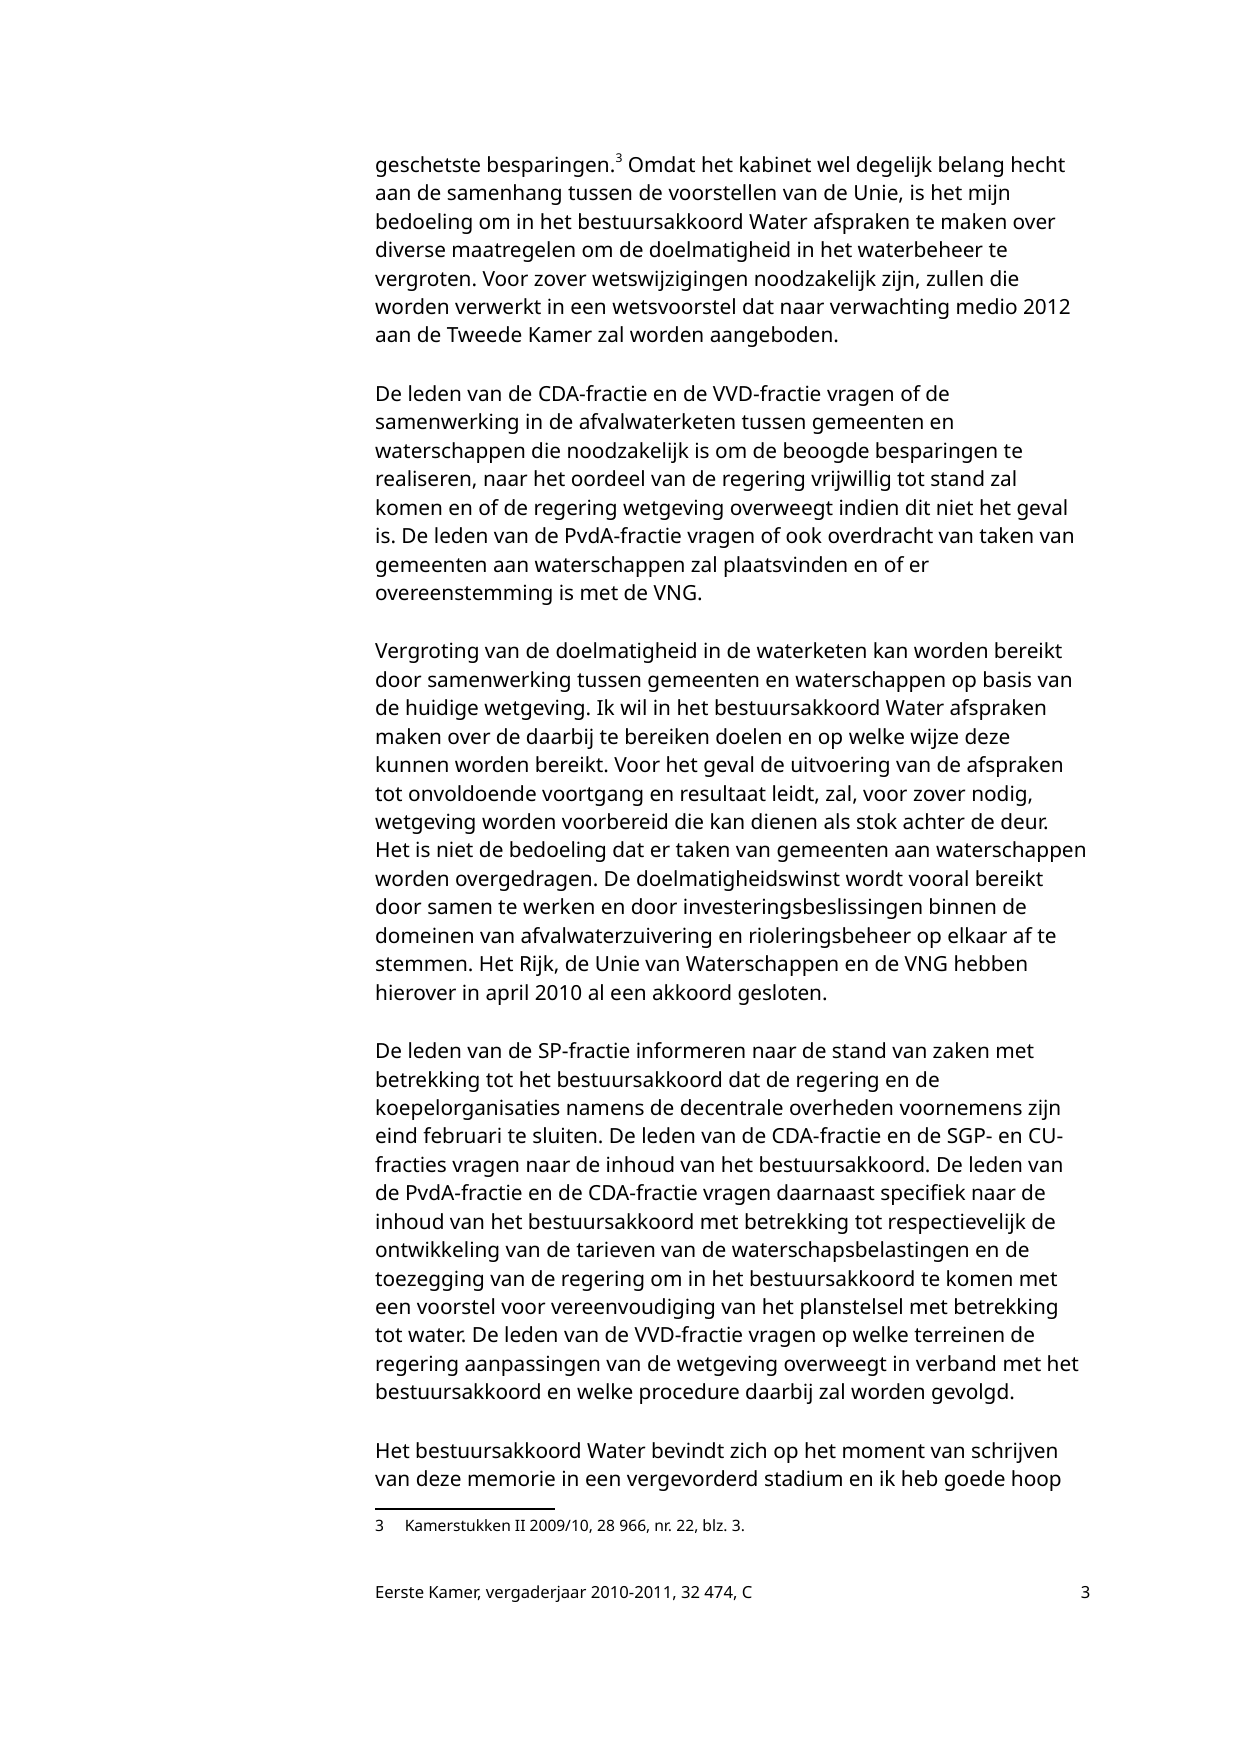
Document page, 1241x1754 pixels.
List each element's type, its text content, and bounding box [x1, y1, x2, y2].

text De leden van de CDA-fractie en de VVD-fractie vragen of de samenwerking in de afvalwaterketen tussen gemeenten en waterschappen die noodzakelijk is om de beoogde besparingen te realiseren, naar het oordeel van de regering vrijwillig tot stand zal komen en of de regering wetgeving overweegt indien dit niet het geval is. De leden van de PvdA-fractie vragen of ook overdracht van taken van gemeenten aan waterschappen zal plaatsvinden en of er overeenstemming is met de VNG. [375, 379, 1090, 607]
text geschetste besparingen. Omdat het kabinet wel degelijk belang hecht aan de samenhang tussen de voorstellen van de Unie, is het mijn bedoeling om in het bestuursakkoord Water afspraken te maken over diverse maatregelen om de doelmatigheid in het waterbeheer te vergroten. Voor zover wetswijzigingen noodzakelijk zijn, zullen die worden verwerkt in een wetsvoorstel dat naar verwachting medio 2012 aan de Tweede Kamer zal worden aangeboden. [375, 150, 1090, 349]
text Het is niet de bedoeling dat er taken van gemeenten aan waterschappen worden overgedragen. De doelmatigheidswinst wordt vooral bereikt door samen te werken en door investeringsbeslissingen binnen de domeinen van afvalwaterzuivering en rioleringsbeheer op elkaar af te stemmen. Het Rijk, de Unie van Waterschappen en de VNG hebben hierover in april 2010 al een akkoord gesloten. [375, 836, 1090, 1006]
text Kamerstukken II 2009/10, 28 966, nr. 22, blz. 3. [375, 1508, 1090, 1536]
text Vergroting van de doelmatigheid in de waterketen kan worden bereikt door samenwerking tussen gemeenten en waterschappen op basis van de huidige wetgeving. Ik wil in het bestuursakkoord Water afspraken maken over de daarbij te bereiken doelen en op welke wijze deze kunnen worden bereikt. Voor het geval de uitvoering van de afspraken tot onvoldoende voortgang en resultaat leidt, zal, voor zover nodig, wetgeving worden voorbereid die kan dienen als stok achter de deur. [375, 637, 1090, 836]
text De leden van de SP-fractie informeren naar de stand van zaken met betrekking tot het bestuursakkoord dat de regering en de koepelorganisaties namens de decentrale overheden voornemens zijn eind februari te sluiten. De leden van de CDA-fractie en de SGP- en CU-fracties vragen naar de inhoud van het bestuursakkoord. De leden van de PvdA-fractie en de CDA-fractie vragen daarnaast specifiek naar de inhoud van het bestuursakkoord met betrekking tot respectievelijk de ontwikkeling van de tarieven van de waterschapsbelastingen en de toezegging van de regering om in het bestuursakkoord te komen met een voorstel voor vereenvoudiging van het planstelsel met betrekking tot water. De leden van de VVD-fractie vragen op welke terreinen de regering aanpassingen van de wetgeving overweegt in verband met het bestuursakkoord en welke procedure daarbij zal worden gevolgd. [375, 1036, 1090, 1406]
text Het bestuursakkoord Water bevindt zich op het moment van schrijven van deze memorie in een vergevorderd stadium en ik heb goede hoop [375, 1436, 1090, 1493]
